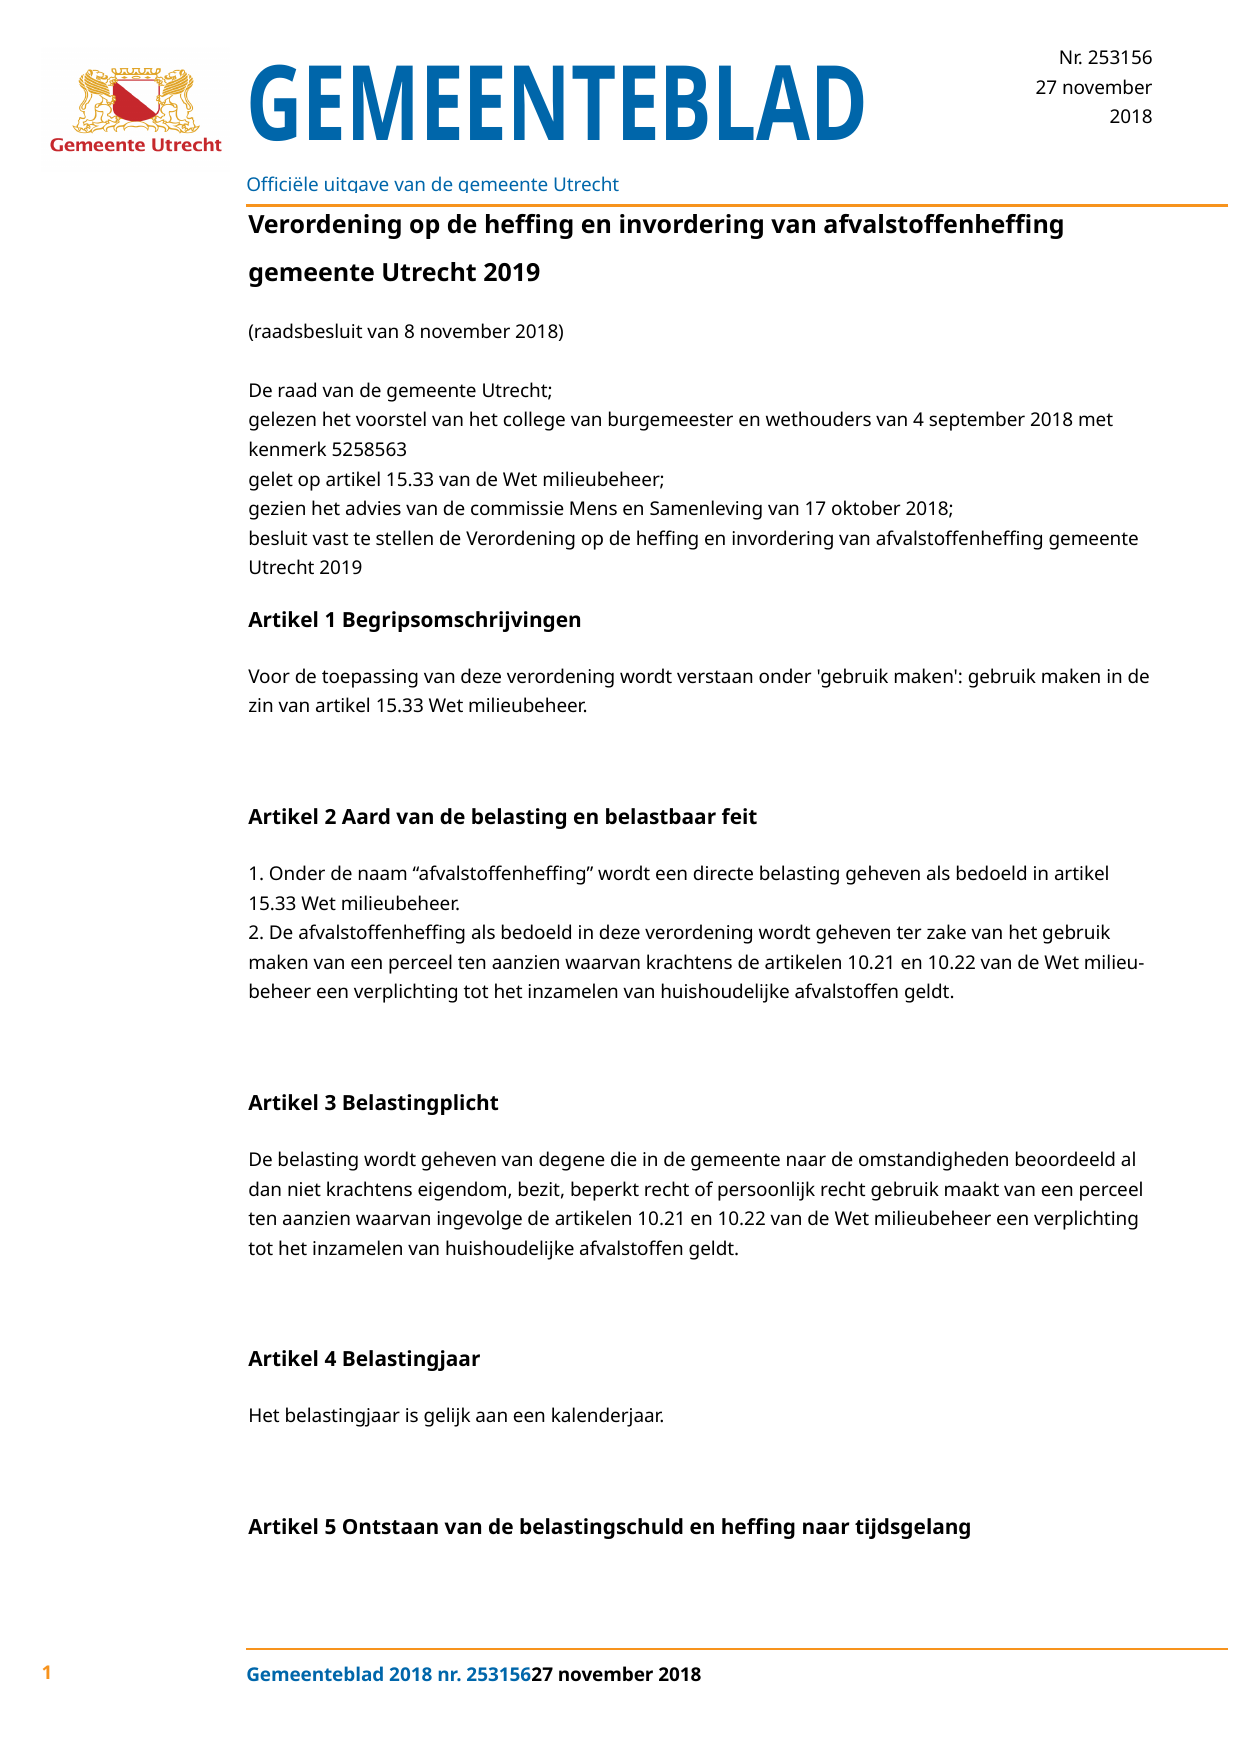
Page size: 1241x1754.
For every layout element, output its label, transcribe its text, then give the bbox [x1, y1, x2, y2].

text Verordening op de heffing en invordering van afvalstoffenheffing gemeente Utrecht 2019 [248, 207, 1152, 288]
text De raad van de gemeente Utrecht; [248, 377, 1152, 403]
text Voor de toepassing van deze verordening wordt verstaan onder 'gebruik maken': gebruik maken in de zin van artikel 15.33 Wet milieubeheer. [248, 663, 1152, 718]
text gezien het advies van de commissie Mens en Samenleving van 17 oktober 2018; [248, 495, 1152, 521]
text gelet op artikel 15.33 van de Wet milieubeheer; [248, 466, 1152, 492]
text Artikel 5 Ontstaan van de belastingschuld en heffing naar tijdsgelang [248, 1512, 1152, 1541]
text Artikel 1 Begripsomschrijvingen [248, 605, 1152, 633]
text gelezen het voorstel van het college van burgemeester en wethouders van 4 september 2018 met kenmerk 5258563 [248, 407, 1152, 462]
text Artikel 2 Aard van de belasting en belastbaar feit [248, 802, 1152, 831]
text Artikel 4 Belastingjaar [248, 1344, 1152, 1373]
text De belasting wordt geheven van degene die in de gemeente naar de omstandigheden beoordeeld al dan niet krachtens eigendom, bezit, beperkt recht of persoonlijk recht gebruik maakt van een perceel ten aanzien waarvan ingevolge de artikelen 10.21 en 10.22 van de Wet milieubeheer een verplichting tot het inzamelen van huishoudelijke afvalstoffen geldt. [248, 1146, 1152, 1261]
text (raadsbesluit van 8 november 2018) [248, 318, 1152, 344]
text 1. Onder de naam “afvalstoffenheffing” wordt een directe belasting geheven als bedoeld in artikel 15.33 Wet milieubeheer. [248, 860, 1152, 916]
picture [41, 47, 231, 172]
text Het belastingjaar is gelijk aan een kalenderjaar. [248, 1402, 1152, 1428]
text Artikel 3 Belastingplicht [248, 1088, 1152, 1117]
text besluit vast te stellen de Verordening op de heffing en invordering van afvalstoffenheffing gemeente Utrecht 2019 [248, 525, 1152, 580]
text 2. De afvalstoffenheffing als bedoeld in deze verordening wordt geheven ter zake van het gebruik maken van een perceel ten aanzien waarvan krachtens de artikelen 10.21 en 10.22 van de Wet milieu-beheer een verplichting tot het inzamelen van huishoudelijke afvalstoffen geldt. [248, 919, 1152, 1004]
